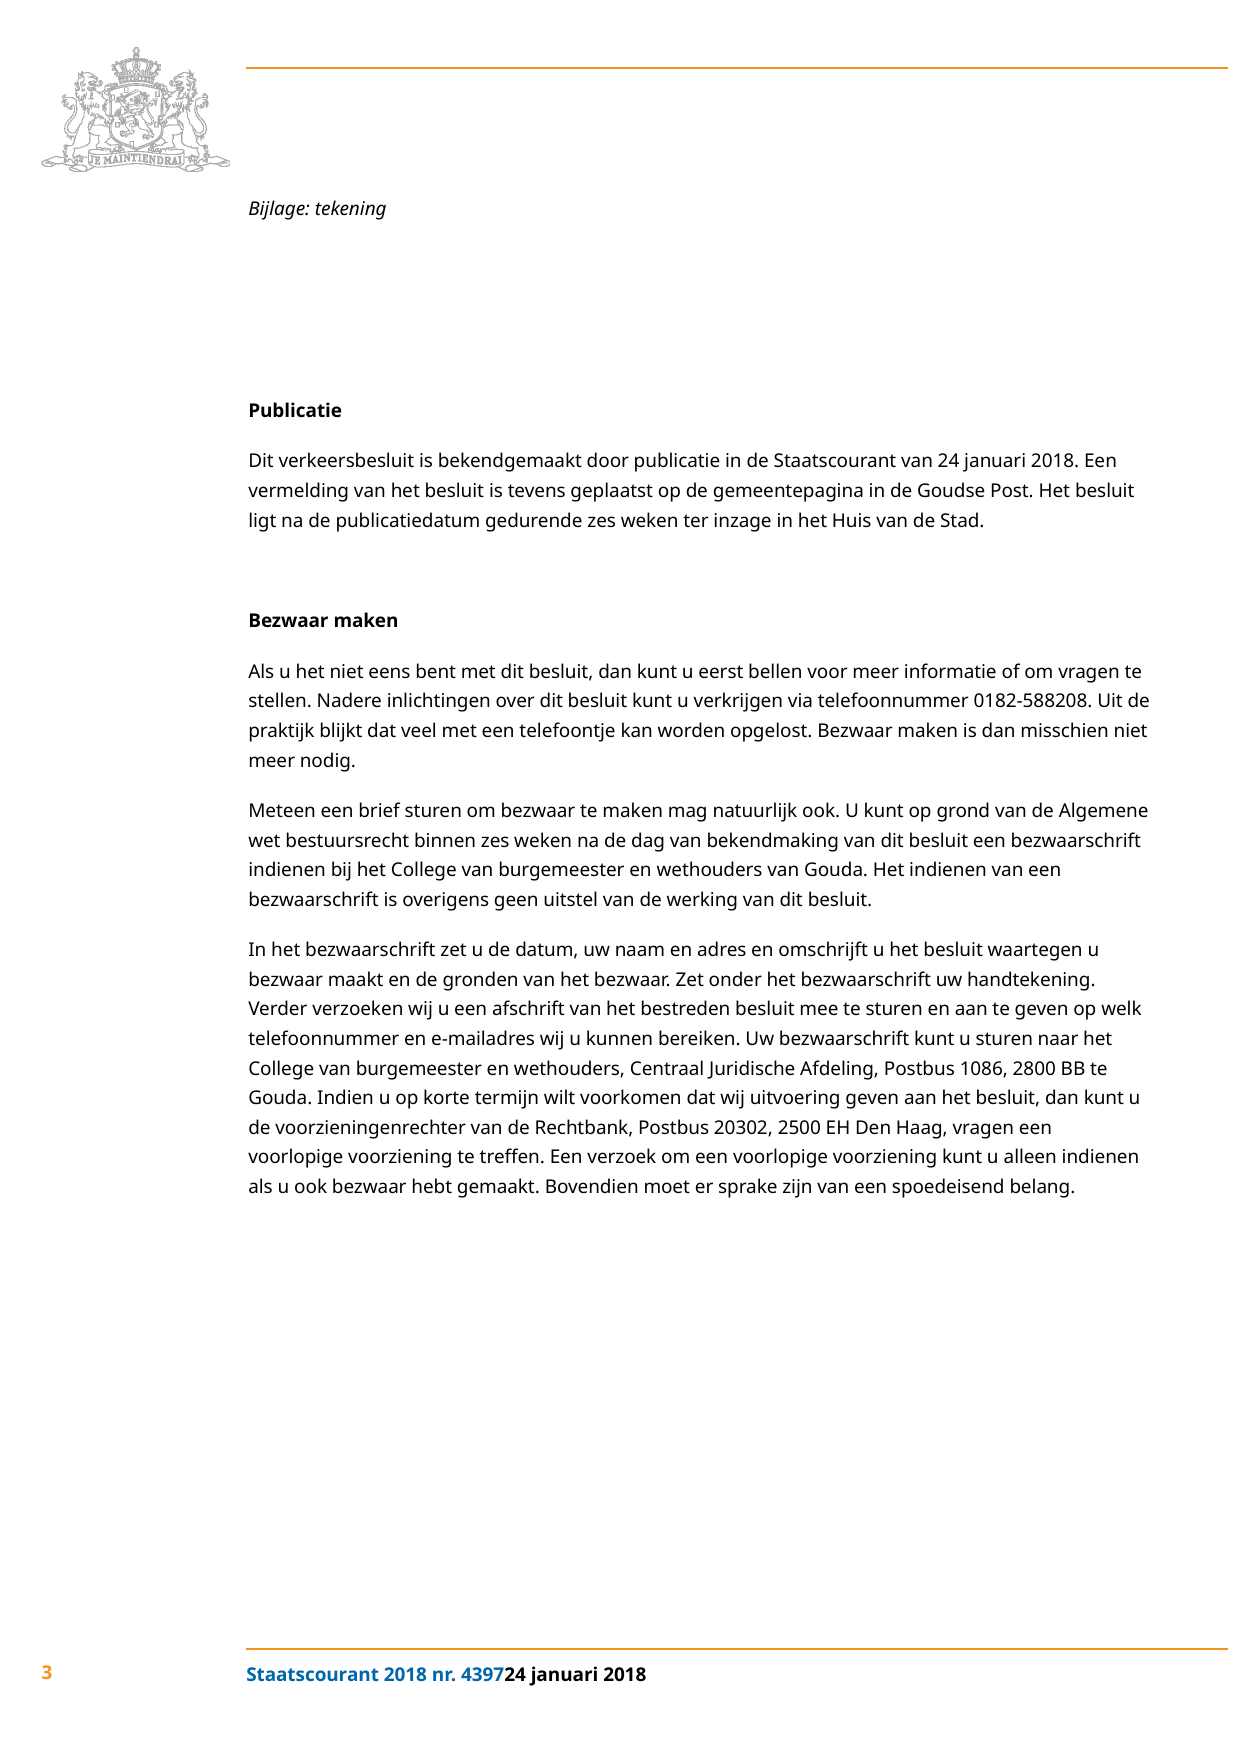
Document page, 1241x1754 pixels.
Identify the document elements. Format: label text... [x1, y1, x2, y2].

text Bezwaar maken [248, 608, 1152, 633]
text Publicatie [248, 397, 1152, 423]
text Bijlage: tekening [248, 196, 1152, 221]
text Meteen een brief sturen om bezwaar te maken mag natuurlijk ook. U kunt op grond van de Algemene wet bestuursrecht binnen zes weken na de dag van bekendmaking van dit besluit een bezwaarschrift indienen bij het College van burgemeester en wethouders van Gouda. Het indienen van een bezwaarschrift is overigens geen uitstel van de werking van dit besluit. [248, 797, 1152, 912]
text Dit verkeersbesluit is bekendgemaakt door publicatie in de Staatscourant van 24 januari 2018. Een vermelding van het besluit is tevens geplaatst op de gemeentepagina in de Goudse Post. Het besluit ligt na de publicatiedatum gedurende zes weken ter inzage in het Huis van de Stad. [248, 448, 1152, 533]
text Als u het niet eens bent met dit besluit, dan kunt u eerst bellen voor meer informatie of om vragen te stellen. Nadere inlichtingen over dit besluit kunt u verkrijgen via telefoonnummer 0182-588208. Uit de praktijk blijkt dat veel met een telefoontje kan worden opgelost. Bezwaar maken is dan misschien niet meer nodig. [248, 658, 1152, 773]
text In het bezwaarschrift zet u de datum, uw naam en adres en omschrijft u het besluit waartegen u bezwaar maakt en de gronden van het bezwaar. Zet onder het bezwaarschrift uw handtekening. Verder verzoeken wij u een afschrift van het bestreden besluit mee te sturen en aan te geven op welk telefoonnummer en e-mailadres wij u kunnen bereiken. Uw bezwaarschrift kunt u sturen naar het College van burgemeester en wethouders, Centraal Juridische Afdeling, Postbus 1086, 2800 BB te Gouda. Indien u op korte termijn wilt voorkomen dat wij uitvoering geven aan het besluit, dan kunt u de voorzieningenrechter van de Rechtbank, Postbus 20302, 2500 EH Den Haag, vragen een voorlopige voorziening te treffen. Een verzoek om een voorlopige voorziening kunt u alleen indienen als u ook bezwaar hebt gemaakt. Bovendien moet er sprake zijn van een spoedeisend belang. [248, 936, 1152, 1199]
picture [41, 47, 231, 172]
